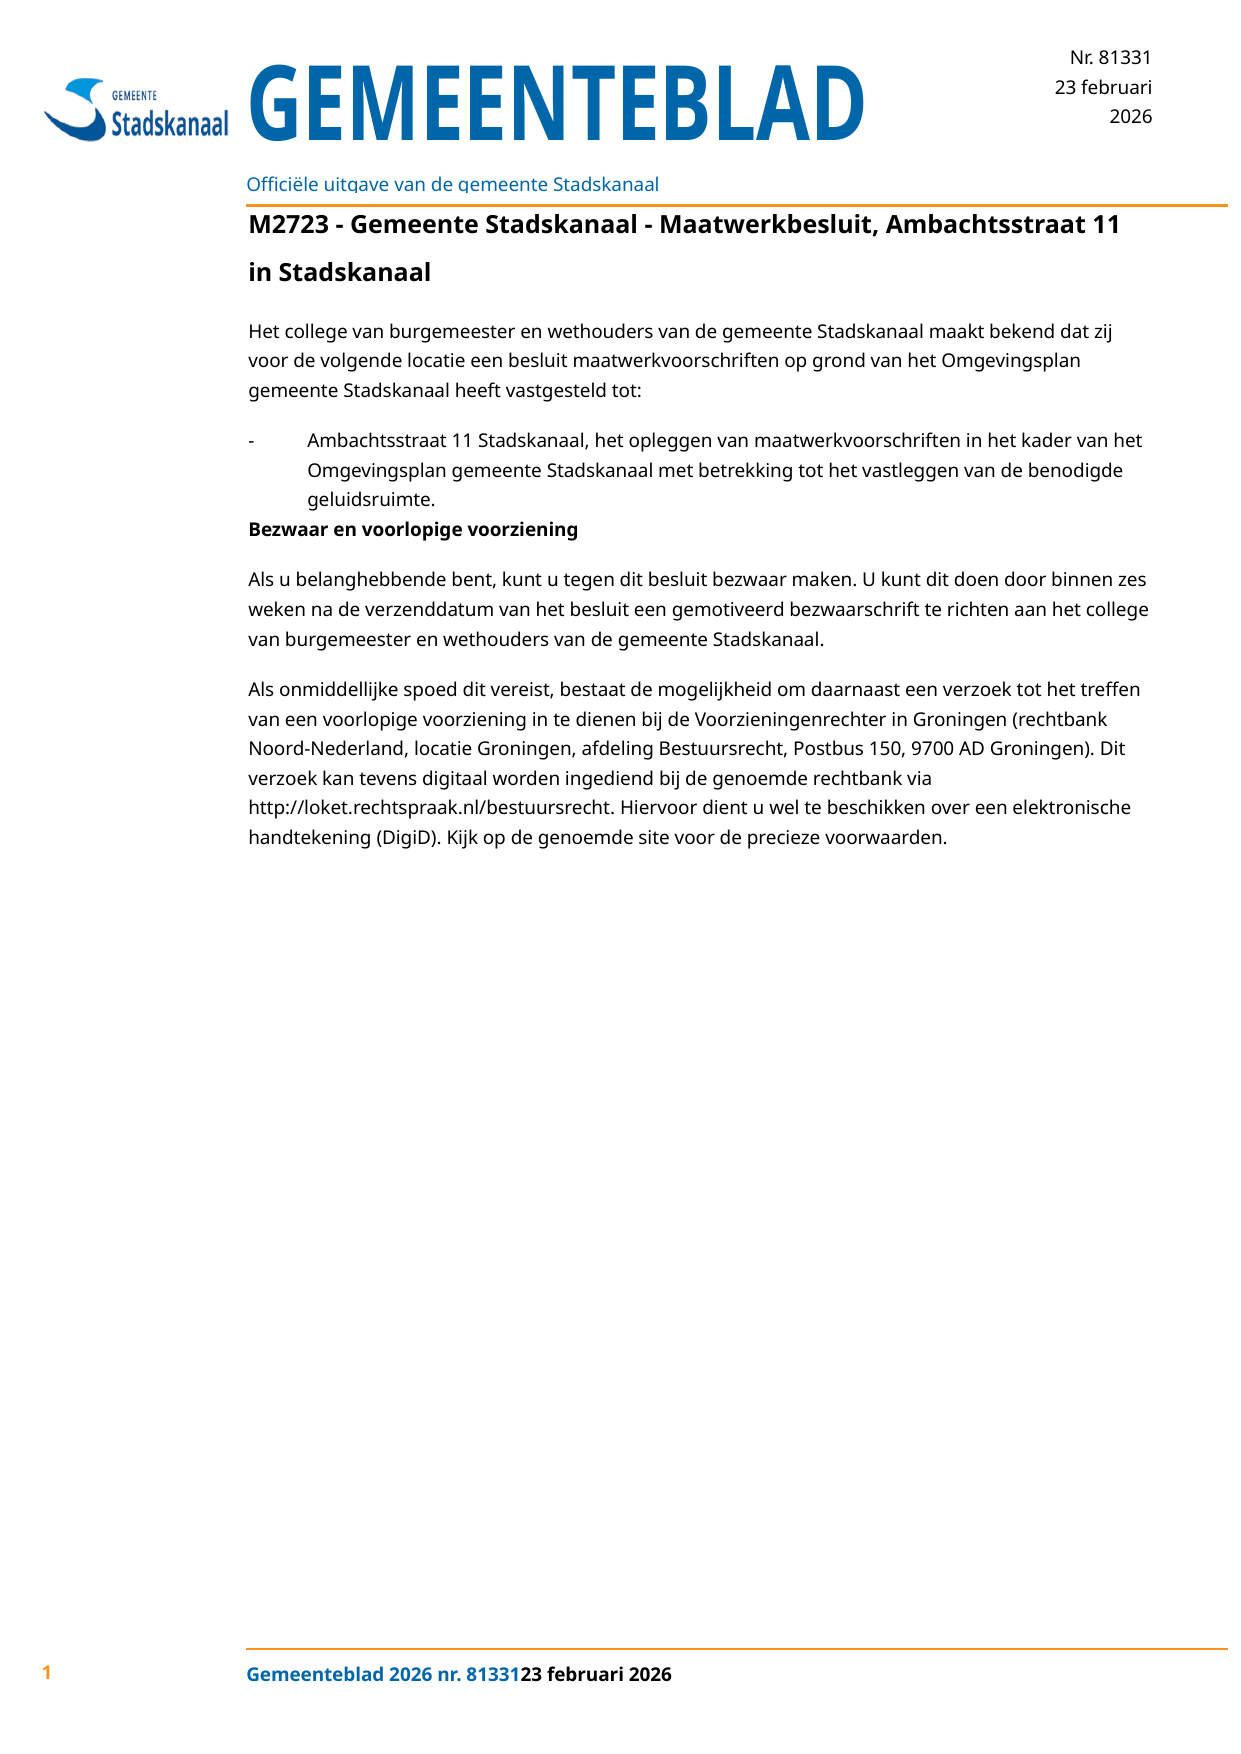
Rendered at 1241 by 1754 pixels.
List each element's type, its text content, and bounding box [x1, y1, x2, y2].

text Het college van burgemeester en wethouders van de gemeente Stadskanaal maakt bekend dat zij voor de volgende locatie een besluit maatwerkvoorschriften op grond van het Omgevingsplan gemeente Stadskanaal heeft vastgesteld tot: [248, 318, 1152, 403]
picture [41, 47, 231, 172]
text Als u belanghebbende bent, kunt u tegen dit besluit bezwaar maken. U kunt dit doen door binnen zes weken na de verzenddatum van het besluit een gemotiveerd bezwaarschrift te richten aan het college van burgemeester en wethouders van de gemeente Stadskanaal. [248, 567, 1152, 652]
text Bezwaar en voorlopige voorziening [248, 516, 1152, 542]
text Als onmiddellijke spoed dit vereist, bestaat de mogelijkheid om daarnaast een verzoek tot het treffen van een voorlopige voorziening in te dienen bij de Voorzieningenrechter in Groningen (rechtbank Noord-Nederland, locatie Groningen, afdeling Bestuurs­recht, Postbus 150, 9700 AD Groningen). Dit verzoek kan tevens digitaal worden ingediend bij de genoemde rechtbank via http://loket.rechtspraak.nl/bestuursrecht. Hiervoor dient u wel te beschikken over een elektronische handtekening (DigiD). Kijk op de genoemde site voor de precieze voorwaarden. [248, 676, 1152, 850]
text M2723 - Gemeente Stadskanaal - Maatwerkbesluit, Ambachtsstraat 11 in Stadskanaal [248, 207, 1152, 288]
list Ambachtsstraat 11 Stadskanaal, het opleggen van maatwerkvoorschriften in het kader van het Omgevingsplan gemeente Stadskanaal met betrekking tot het vastleggen van de benodigde geluidsruimte. [248, 427, 1152, 512]
